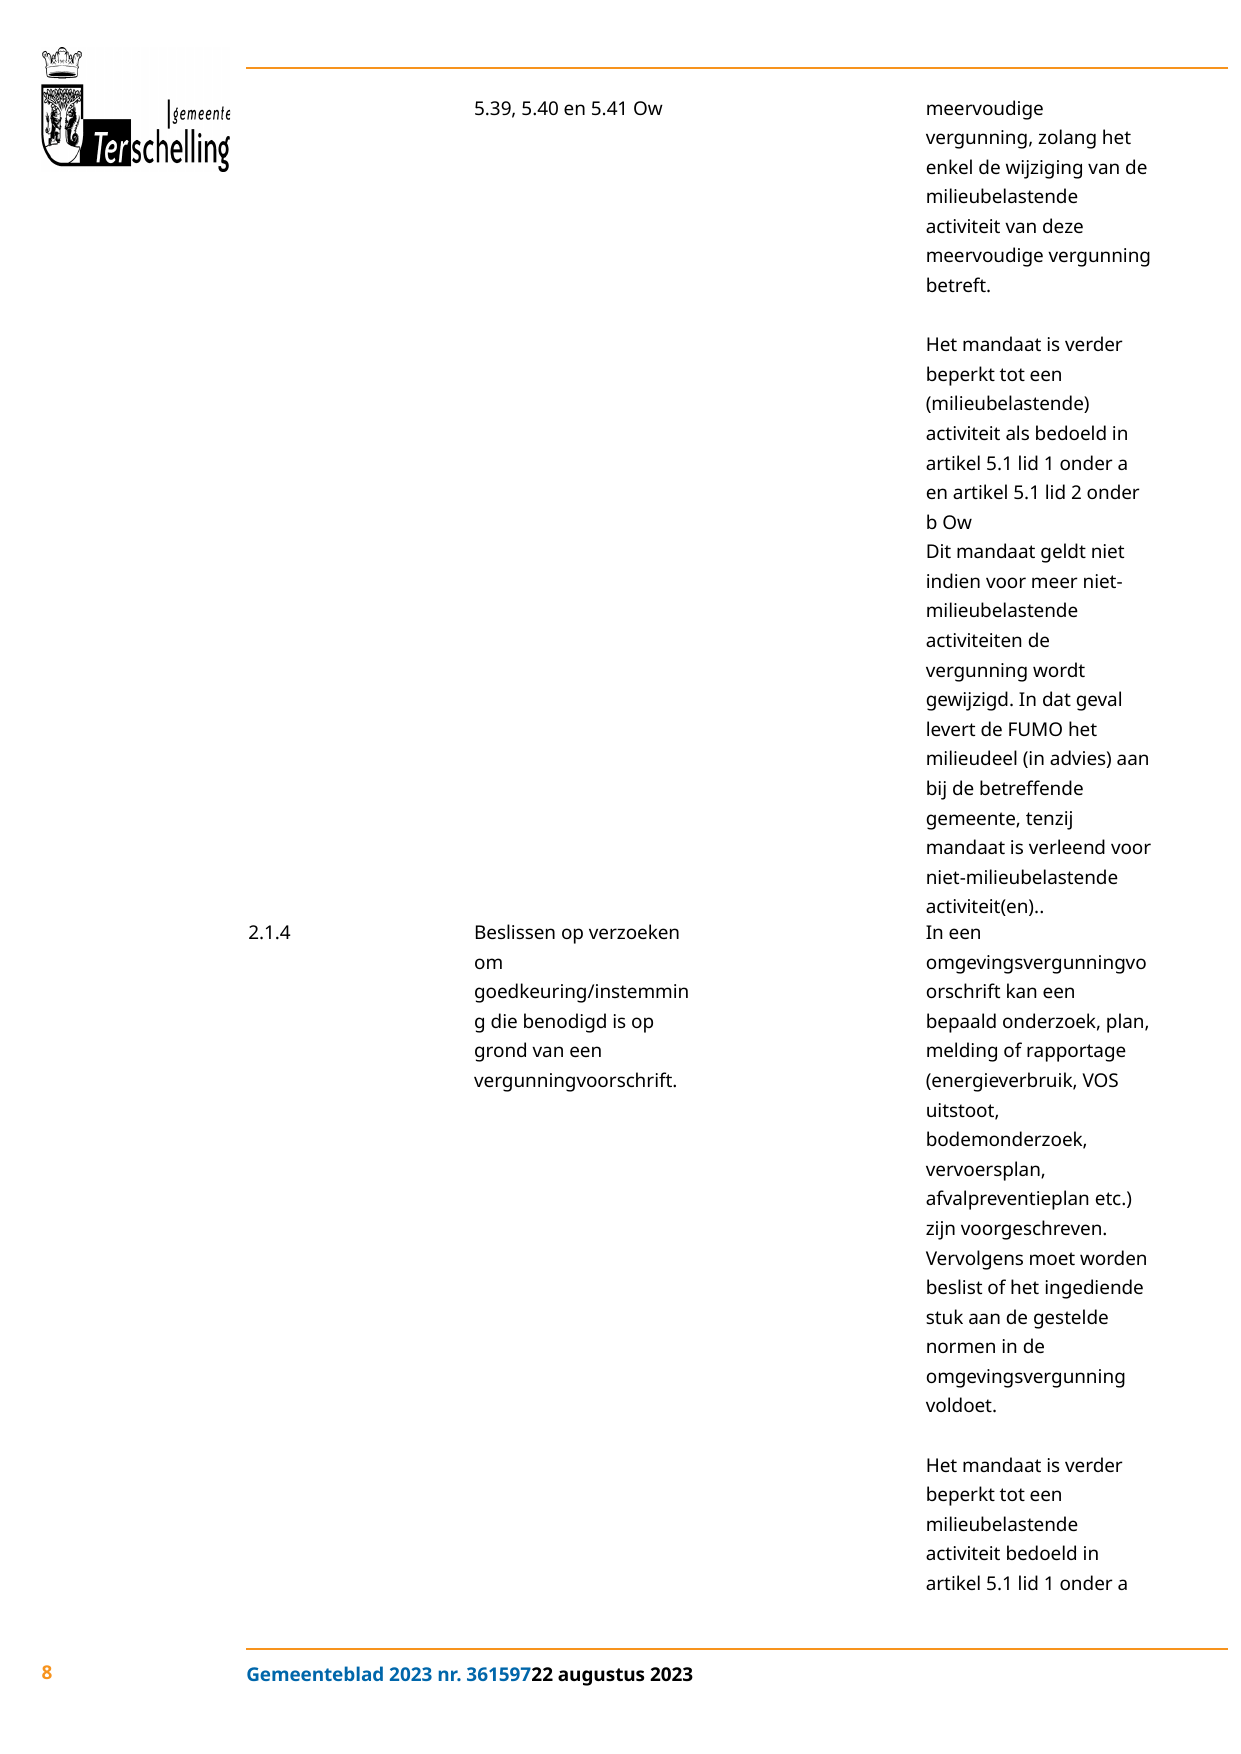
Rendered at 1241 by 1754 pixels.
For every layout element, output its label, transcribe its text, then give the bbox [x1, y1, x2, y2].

picture [41, 47, 231, 172]
table_cell 5.39, 5.40 en 5.41 Ow [474, 95, 700, 919]
table_cell 2.1.4 [248, 919, 474, 1596]
table_cell Beslissen op verzoeken om goedkeuring/instemming die benodigd is op grond van een vergunningvoorschrift. [474, 919, 700, 1596]
table_cell [700, 919, 926, 1596]
table_cell In een omgevingsvergunningvoorschrift kan een bepaald onderzoek, plan, melding of rapportage (energieverbruik, VOS uitstoot, bodemonderzoek, vervoersplan, afvalpreventieplan etc.) zijn voorgeschreven. Vervolgens moet worden beslist of het ingediende stuk aan de gestelde normen in de omgevingsvergunning voldoet. Het mandaat is verder beperkt tot een milieubelastende activiteit bedoeld in artikel 5.1 lid 1 onder a [926, 919, 1152, 1596]
table_cell meervoudige vergunning, zolang het enkel de wijziging van de milieubelastende activiteit van deze meervoudige vergunning betreft. Het mandaat is verder beperkt tot een (milieubelastende) activiteit als bedoeld in artikel 5.1 lid 1 onder a en artikel 5.1 lid 2 onder b Ow Dit mandaat geldt niet indien voor meer niet-milieubelastende activiteiten de vergunning wordt gewijzigd. In dat geval levert de FUMO het milieudeel (in advies) aan bij de betreffende gemeente, tenzij mandaat is verleend voor niet-milieubelastende activiteit(en).. [926, 95, 1152, 919]
table_cell [248, 95, 474, 919]
table_cell [700, 95, 926, 919]
